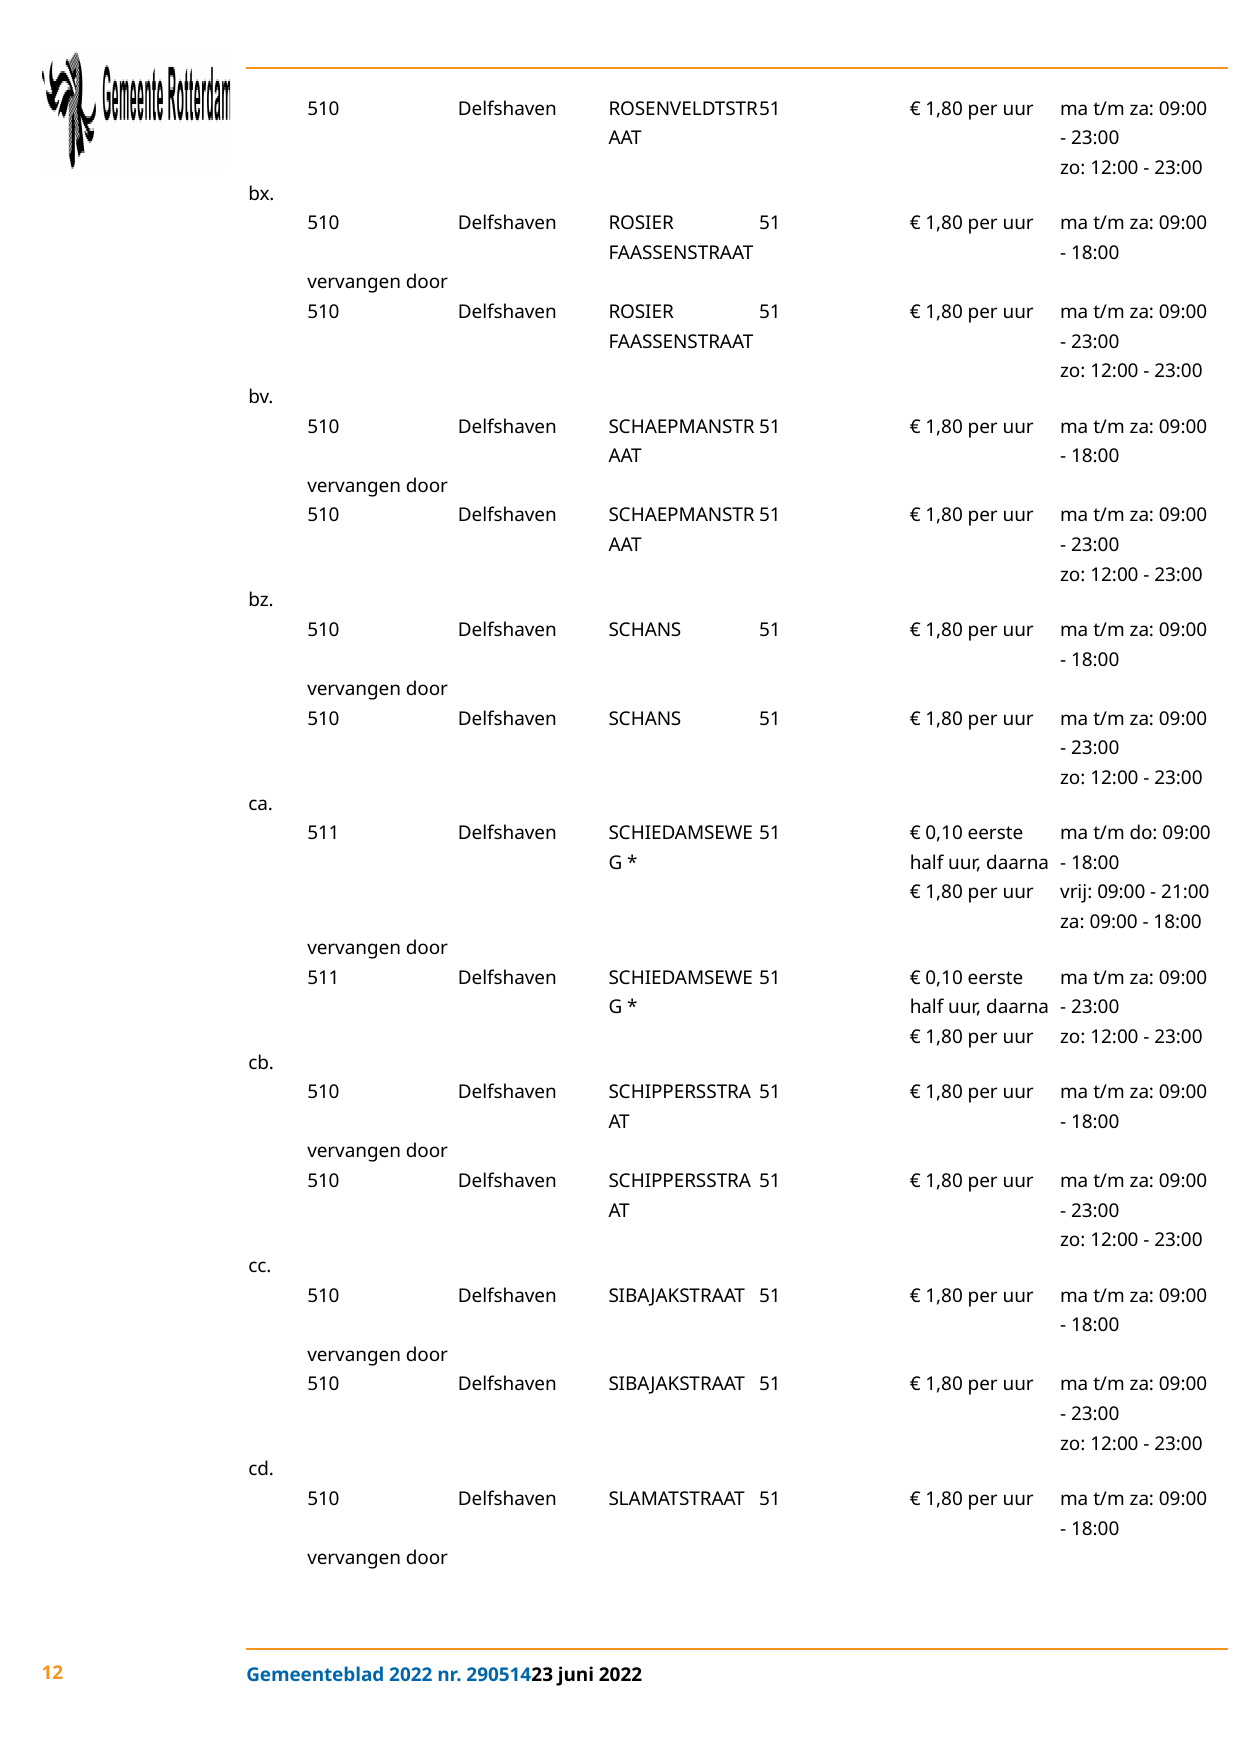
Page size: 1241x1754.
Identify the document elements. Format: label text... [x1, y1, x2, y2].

table_header ROSIER FAASSENSTRAAT [608, 298, 759, 383]
table_header € 1,80 per uur [910, 1282, 1060, 1337]
table_header 510 [307, 705, 458, 790]
table_header Delfshaven [458, 616, 608, 672]
table_header Delfshaven [458, 964, 608, 1049]
table_header Delfshaven [458, 502, 608, 586]
table_header SCHIEDAMSEWEG * [608, 820, 759, 934]
table_header 51 [759, 1371, 909, 1455]
table_header Delfshaven [458, 1485, 608, 1541]
table_header SCHIEDAMSEWEG * [608, 964, 759, 1049]
table_header ma t/m za: 09:00 - 23:00 zo: 12:00 - 23:00 [1060, 1167, 1211, 1252]
table_header Delfshaven [458, 1371, 608, 1455]
table_header 510 [307, 413, 458, 468]
table_header ma t/m za: 09:00 - 18:00 [1060, 1485, 1211, 1541]
table_header 51 [759, 95, 909, 180]
list vervangen door [248, 1544, 1152, 1570]
table_header 51 [759, 210, 909, 265]
table_header 510 [307, 1485, 458, 1541]
table_header Delfshaven [458, 210, 608, 265]
table_header € 1,80 per uur [910, 1485, 1060, 1541]
table_header € 1,80 per uur [910, 95, 1060, 180]
table_header € 1,80 per uur [910, 1371, 1060, 1455]
table_header SLAMATSTRAAT [608, 1485, 759, 1541]
table_header € 1,80 per uur [910, 210, 1060, 265]
list vervangen door [248, 1341, 1152, 1367]
table_header SIBAJAKSTRAAT [608, 1282, 759, 1337]
table_header 51 [759, 413, 909, 468]
table_header 510 [307, 616, 458, 672]
table_header Delfshaven [458, 705, 608, 790]
table_header € 0,10 eerste half uur, daarna € 1,80 per uur [910, 820, 1060, 934]
table_header 51 [759, 616, 909, 672]
table_header Delfshaven [458, 95, 608, 180]
table_header ma t/m za: 09:00 - 23:00 zo: 12:00 - 23:00 [1060, 1371, 1211, 1455]
list vervangen door [248, 268, 1152, 294]
table_header € 1,80 per uur [910, 502, 1060, 586]
table_header ma t/m za: 09:00 - 18:00 [1060, 210, 1211, 265]
table_header 51 [759, 1485, 909, 1541]
table_header SCHIPPERSSTRAAT [608, 1079, 759, 1134]
table_header 51 [759, 705, 909, 790]
table_header 510 [307, 210, 458, 265]
table_header 510 [307, 502, 458, 586]
table_header 51 [759, 964, 909, 1049]
table_header 51 [759, 1282, 909, 1337]
list vervangen door [248, 1137, 1152, 1163]
table_header ma t/m za: 09:00 - 23:00 zo: 12:00 - 23:00 [1060, 502, 1211, 586]
table_header SIBAJAKSTRAAT [608, 1371, 759, 1455]
table_header SCHANS [608, 616, 759, 672]
table_header 51 [759, 1167, 909, 1252]
table_header SCHAEPMANSTRAAT [608, 502, 759, 586]
table_header SCHIPPERSSTRAAT [608, 1167, 759, 1252]
table_header ma t/m za: 09:00 - 18:00 [1060, 1079, 1211, 1134]
table_header € 1,80 per uur [910, 705, 1060, 790]
list vervangen door [248, 675, 1152, 701]
table_header € 1,80 per uur [910, 1079, 1060, 1134]
table_header 510 [307, 95, 458, 180]
table_header ROSENVELDTSTRAAT [608, 95, 759, 180]
list vervangen door [248, 472, 1152, 498]
table_header € 1,80 per uur [910, 1167, 1060, 1252]
table_header 510 [307, 1079, 458, 1134]
table_header 51 [759, 298, 909, 383]
list vervangen door [248, 934, 1152, 960]
table_header 511 [307, 820, 458, 934]
table_header SCHAEPMANSTRAAT [608, 413, 759, 468]
table_header € 0,10 eerste half uur, daarna € 1,80 per uur [910, 964, 1060, 1049]
table_header ma t/m za: 09:00 - 23:00 zo: 12:00 - 23:00 [1060, 95, 1211, 180]
table_header Delfshaven [458, 1167, 608, 1252]
table_header Delfshaven [458, 298, 608, 383]
table_header ma t/m do: 09:00 - 18:00 vrij: 09:00 - 21:00 za: 09:00 - 18:00 [1060, 820, 1211, 934]
table_header ma t/m za: 09:00 - 23:00 zo: 12:00 - 23:00 [1060, 298, 1211, 383]
table_header € 1,80 per uur [910, 298, 1060, 383]
table_header 510 [307, 1371, 458, 1455]
table_header 51 [759, 1079, 909, 1134]
table_header ma t/m za: 09:00 - 23:00 zo: 12:00 - 23:00 [1060, 964, 1211, 1049]
table_header ma t/m za: 09:00 - 23:00 zo: 12:00 - 23:00 [1060, 705, 1211, 790]
table_header ROSIER FAASSENSTRAAT [608, 210, 759, 265]
table_header Delfshaven [458, 413, 608, 468]
table_header 510 [307, 298, 458, 383]
table_header 510 [307, 1167, 458, 1252]
table_header Delfshaven [458, 1282, 608, 1337]
table_header ma t/m za: 09:00 - 18:00 [1060, 1282, 1211, 1337]
table_header 510 [307, 1282, 458, 1337]
table_header Delfshaven [458, 820, 608, 934]
table_header 511 [307, 964, 458, 1049]
table_header SCHANS [608, 705, 759, 790]
table_header ma t/m za: 09:00 - 18:00 [1060, 616, 1211, 672]
table_header ma t/m za: 09:00 - 18:00 [1060, 413, 1211, 468]
table_header € 1,80 per uur [910, 616, 1060, 672]
table_header € 1,80 per uur [910, 413, 1060, 468]
table_header Delfshaven [458, 1079, 608, 1134]
picture [41, 47, 231, 172]
table_header 51 [759, 820, 909, 934]
table_header 51 [759, 502, 909, 586]
